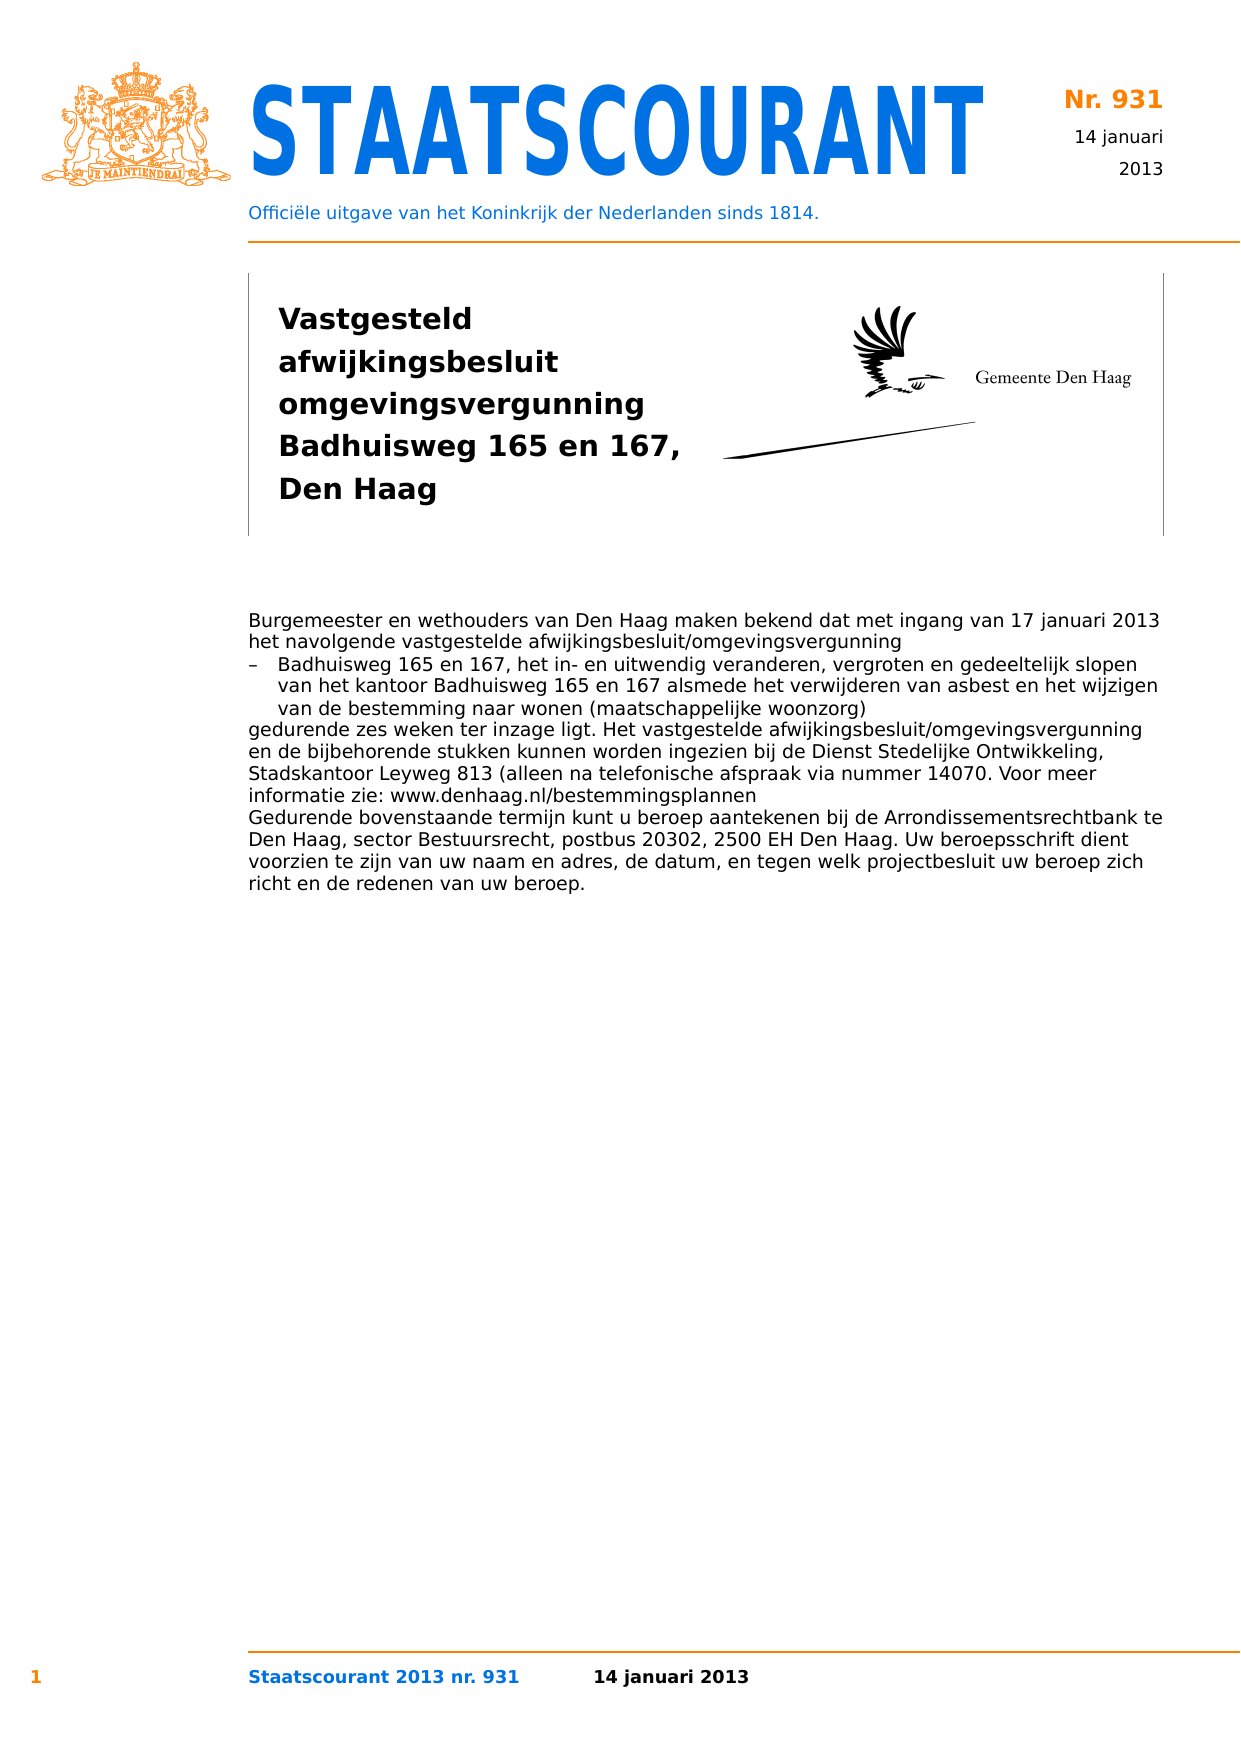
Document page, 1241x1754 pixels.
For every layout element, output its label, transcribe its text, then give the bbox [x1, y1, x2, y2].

table_cell 14 januari [998, 121, 1240, 153]
table_cell 2013 [998, 153, 1240, 203]
text Gedurende bovenstaande termijn kunt u beroep aantekenen bij de Arrondissementsrechtbank te Den Haag, sector Bestuursrecht, postbus 20302, 2500 EH Den Haag. Uw beroepsschrift dient voorzien te zijn van uw naam en adres, de datum, en tegen welk projectbesluit uw beroep zich richt en de redenen van uw beroep. [248, 807, 1163, 895]
subtitle Vastgesteld afwijkingsbesluit omgevingsvergunning Badhuisweg 165 en 167, Den Haag [249, 273, 1163, 536]
picture [41, 62, 231, 186]
text gedurende zes weken ter inzage ligt. Het vastgestelde afwijkingsbesluit/omgevingsvergunning en de bijbehorende stukken kunnen worden ingezien bij de Dienst Stedelijke Ontwikkeling, Stadskantoor Leyweg 813 (alleen na telefonische afspraak via nummer 14070. Voor meer informatie zie: www.denhaag.nl/bestemmingsplannen [248, 719, 1163, 807]
text Burgemeester en wethouders van Den Haag maken bekend dat met ingang van 17 januari 2013 het navolgende vastgestelde afwijkingsbesluit/omgevingsvergunning [248, 609, 1163, 653]
table_cell Officiële uitgave van het Koninkrijk der Nederlanden sinds 1814. [248, 203, 1240, 241]
table_header STAATSCOURANT [248, 62, 998, 203]
picture [720, 302, 1134, 462]
text – Badhuisweg 165 en 167, het in- en uitwendig veranderen, vergroten en gedeeltelijk slopen van het kantoor Badhuisweg 165 en 167 alsmede het verwijderen van asbest en het wijzigen van de bestemming naar wonen (maatschappelijke woonzorg) [248, 653, 1163, 719]
table_header Nr. 931 [998, 62, 1240, 121]
table_header [25, 62, 248, 241]
